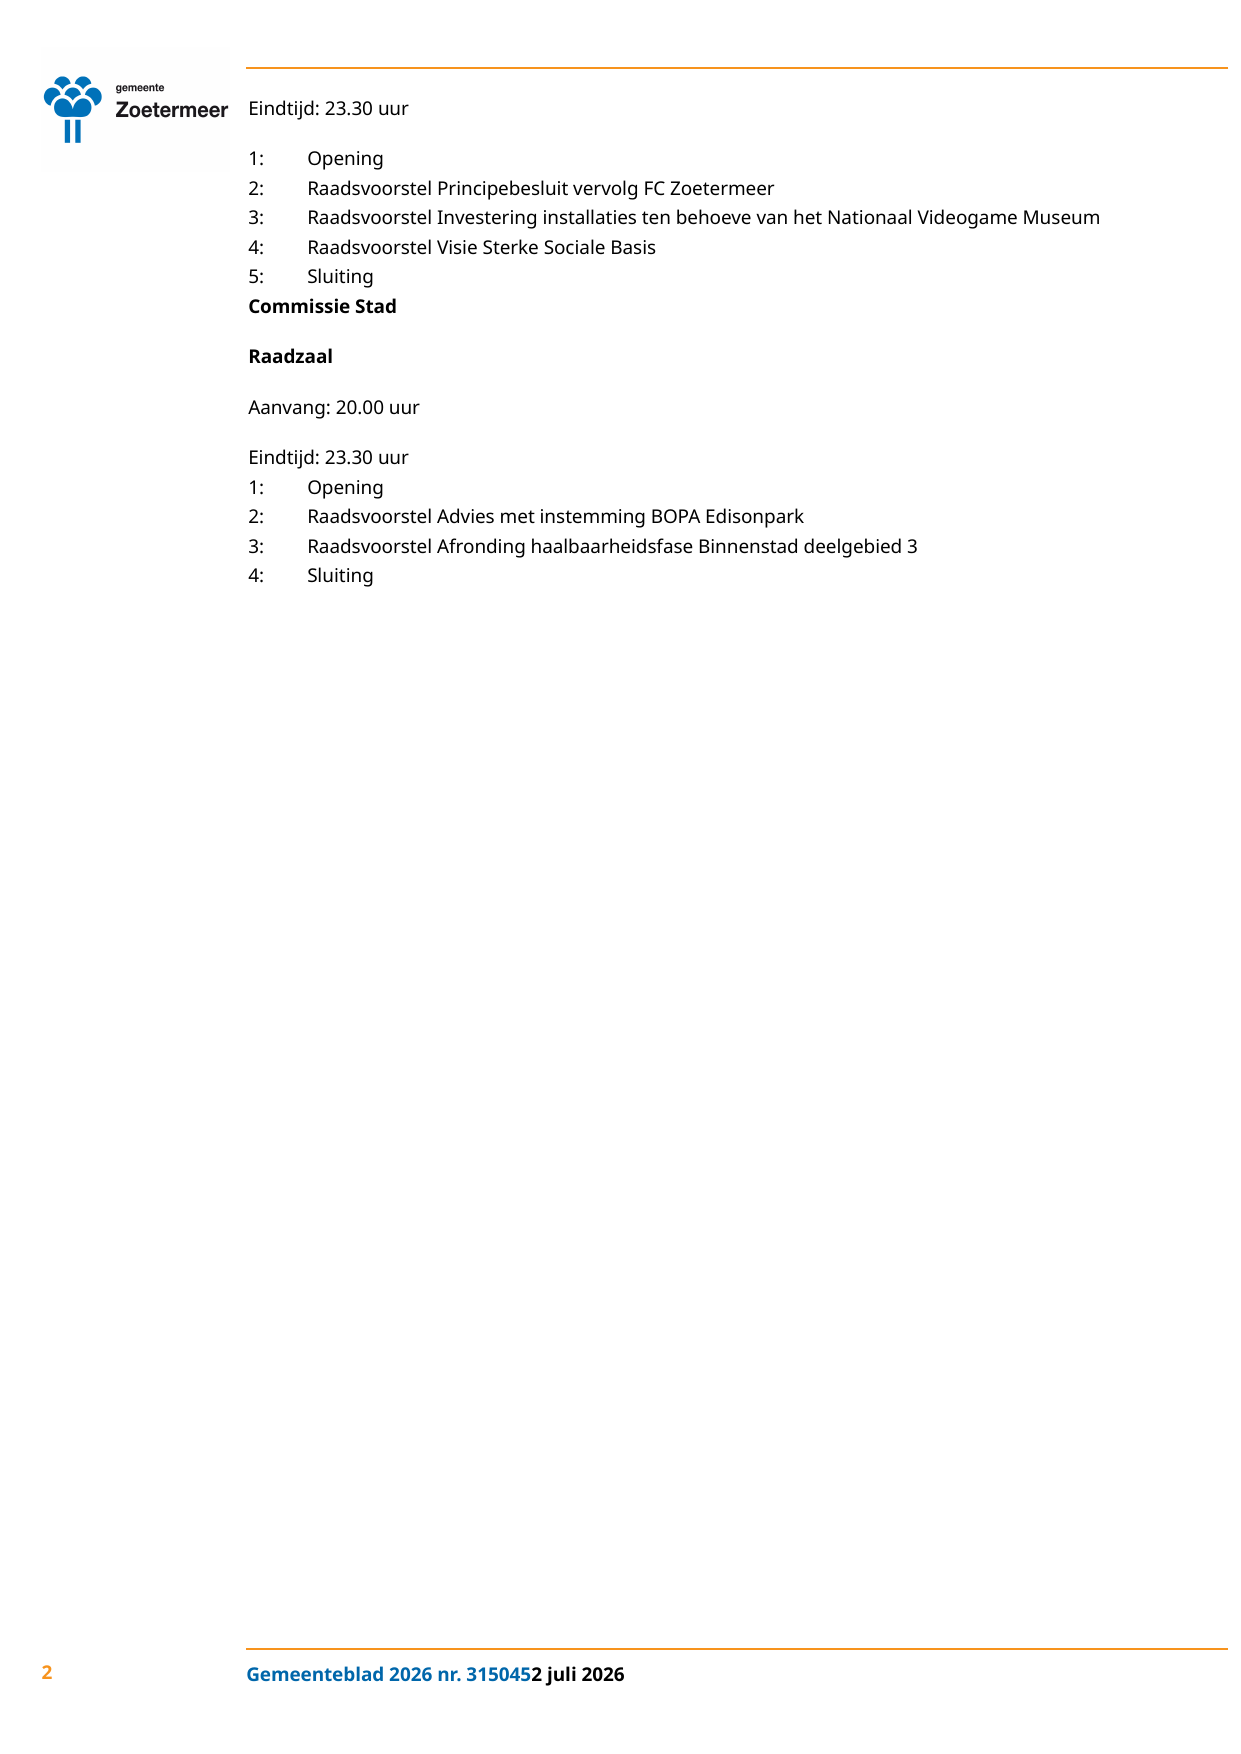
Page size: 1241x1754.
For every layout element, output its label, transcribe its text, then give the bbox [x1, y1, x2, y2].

text Eindtijd: 23.30 uur [248, 444, 1152, 470]
picture [41, 47, 231, 172]
text Eindtijd: 23.30 uur [248, 95, 1152, 121]
list Raadsvoorstel Afronding haalbaarheidsfase Binnenstad deelgebied 3 [248, 533, 1152, 559]
text Commissie Stad [248, 293, 1152, 319]
list Opening [248, 474, 1152, 500]
text Raadzaal [248, 343, 1152, 369]
text Aanvang: 20.00 uur [248, 394, 1152, 420]
list Sluiting [248, 263, 1152, 289]
list Sluiting [248, 563, 1152, 588]
list Opening [248, 145, 1152, 171]
list Raadsvoorstel Advies met instemming BOPA Edisonpark [248, 503, 1152, 529]
list Raadsvoorstel Principebesluit vervolg FC Zoetermeer [248, 175, 1152, 201]
list Raadsvoorstel Investering installaties ten behoeve van het Nationaal Videogame Museum [248, 204, 1152, 230]
list Raadsvoorstel Visie Sterke Sociale Basis [248, 234, 1152, 260]
